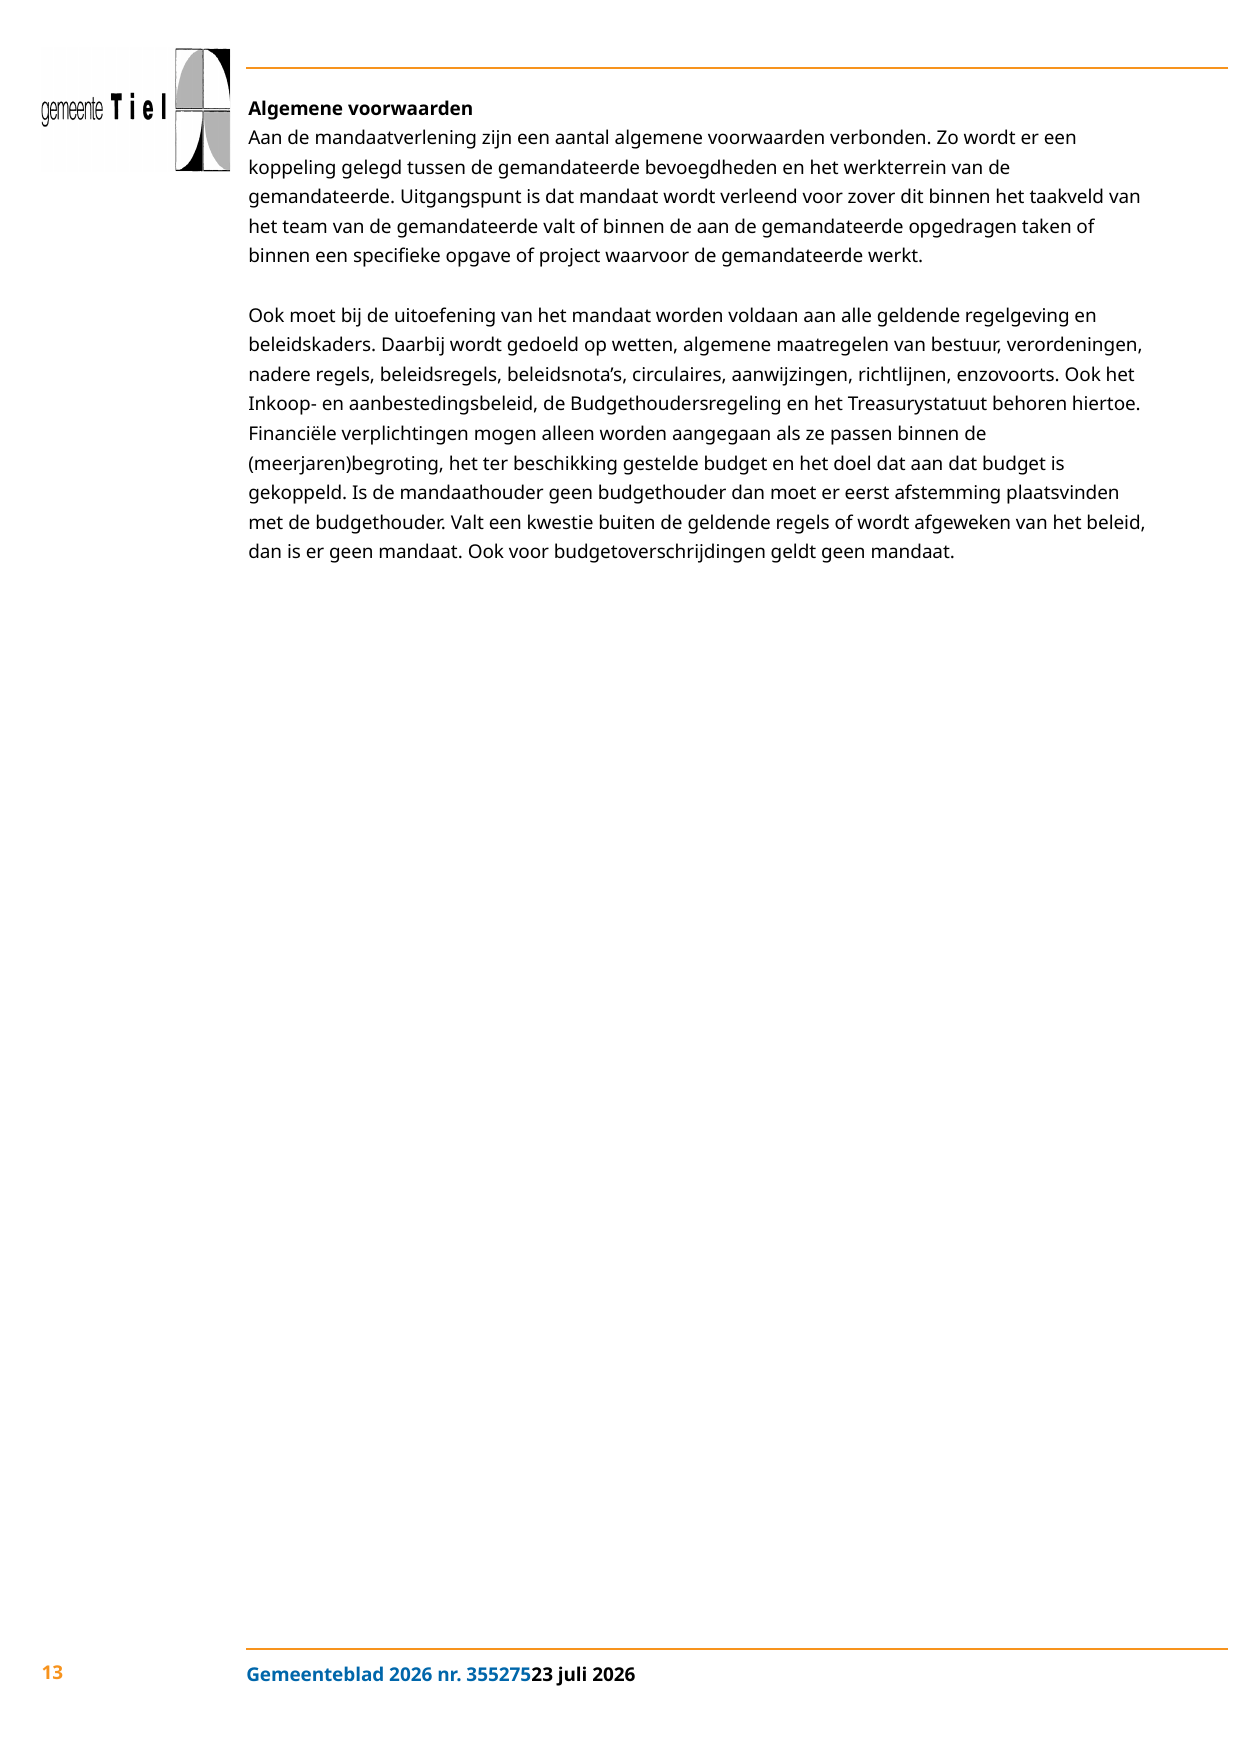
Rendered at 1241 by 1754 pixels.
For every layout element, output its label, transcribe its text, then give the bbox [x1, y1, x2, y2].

picture [41, 47, 231, 172]
text Ook moet bij de uitoefening van het mandaat worden voldaan aan alle geldende regelgeving en beleidskaders. Daarbij wordt gedoeld op wetten, algemene maatregelen van bestuur, verordeningen, nadere regels, beleidsregels, beleidsnota’s, circulaires, aanwijzingen, richtlijnen, enzovoorts. Ook het Inkoop- en aanbestedingsbeleid, de Budgethoudersregeling en het Treasurystatuut behoren hiertoe. Financiële verplichtingen mogen alleen worden aangegaan als ze passen binnen de (meerjaren)begroting, het ter beschikking gestelde budget en het doel dat aan dat budget is gekoppeld. Is de mandaathouder geen budgethouder dan moet er eerst afstemming plaatsvinden met de budgethouder. Valt een kwestie buiten de geldende regels of wordt afgeweken van het beleid, dan is er geen mandaat. Ook voor budgetoverschrijdingen geldt geen mandaat. [248, 302, 1152, 564]
text Aan de mandaatverlening zijn een aantal algemene voorwaarden verbonden. Zo wordt er een koppeling gelegd tussen de gemandateerde bevoegdheden en het werkterrein van de gemandateerde. Uitgangspunt is dat mandaat wordt verleend voor zover dit binnen het taakveld van het team van de gemandateerde valt of binnen de aan de gemandateerde opgedragen taken of binnen een specifieke opgave of project waarvoor de gemandateerde werkt. [248, 124, 1152, 268]
text Algemene voorwaarden [248, 95, 1152, 121]
